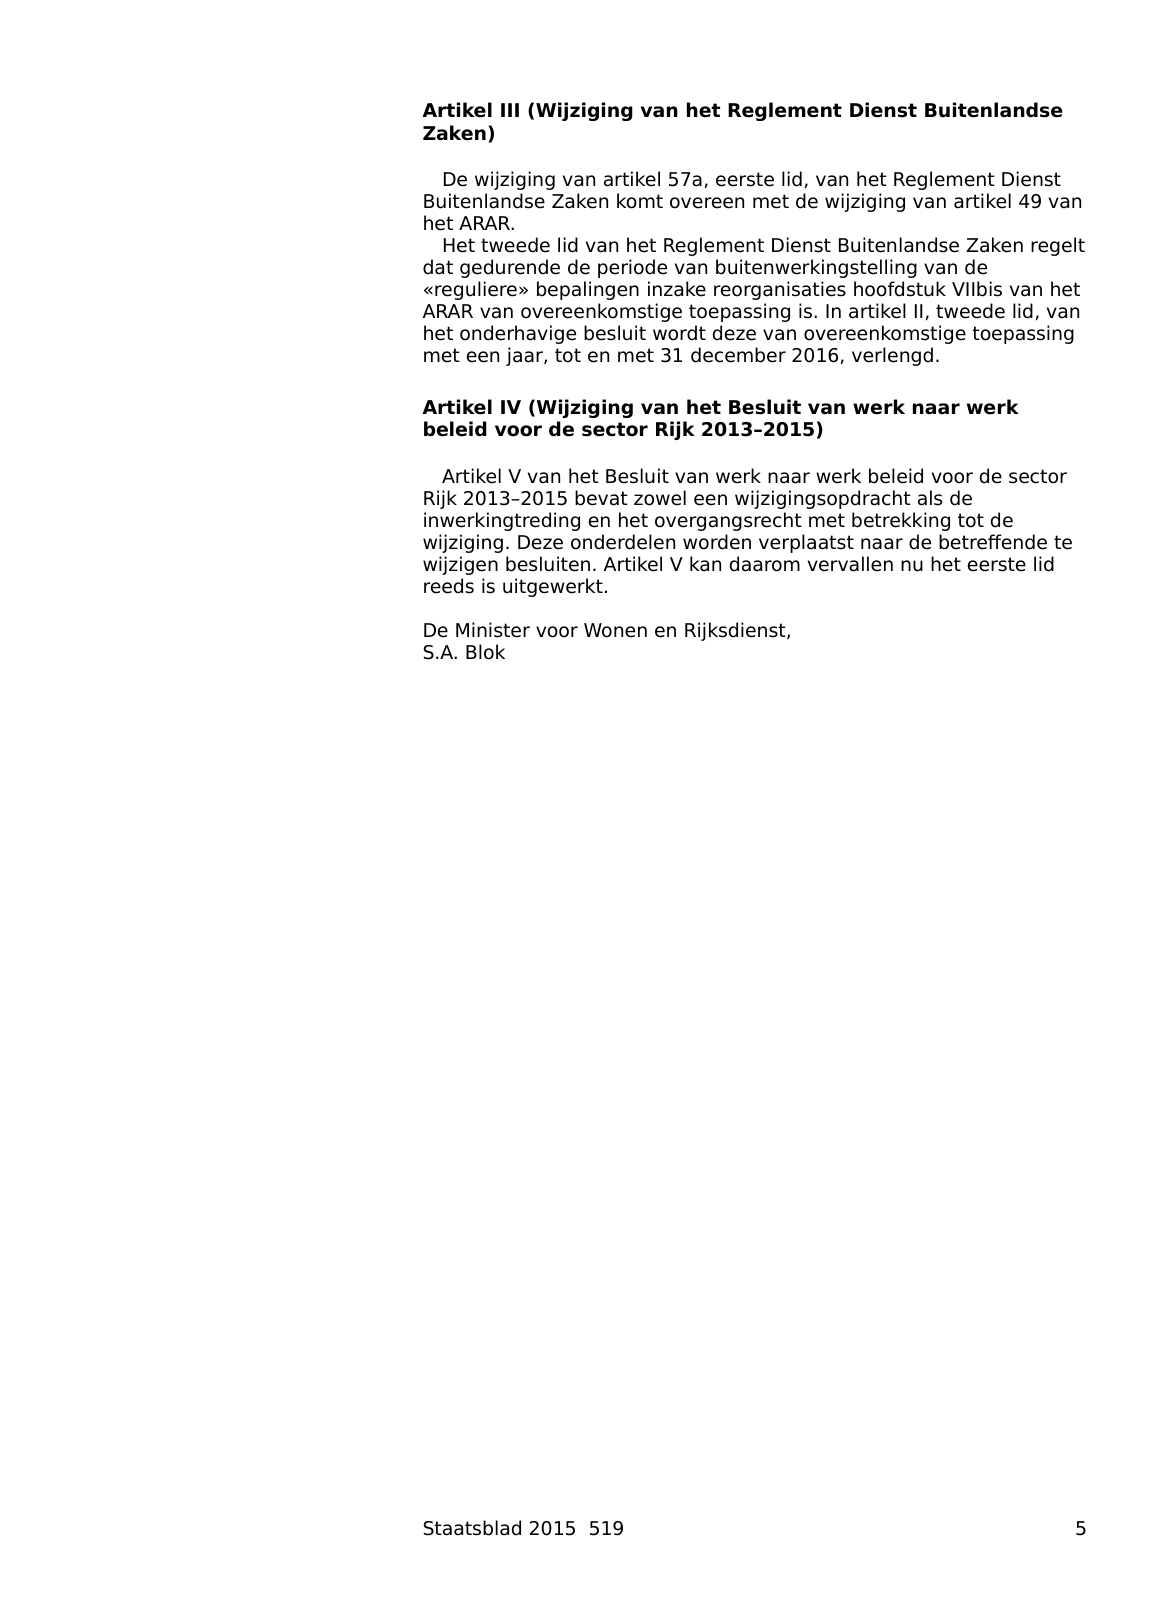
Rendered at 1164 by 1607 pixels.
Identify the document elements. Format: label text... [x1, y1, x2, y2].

subtitle Artikel III (Wijziging van het Reglement Dienst Buitenlandse Zaken) [422, 100, 1087, 144]
text De Minister voor Wonen en Rijksdienst, S.A. Blok [422, 620, 1087, 664]
text De wijziging van artikel 57a, eerste lid, van het Reglement Dienst Buitenlandse Zaken komt overeen met de wijziging van artikel 49 van het ARAR. [422, 169, 1087, 235]
text Artikel V van het Besluit van werk naar werk beleid voor de sector Rijk 2013–2015 bevat zowel een wijzigingsopdracht als de inwerkingtreding en het overgangsrecht met betrekking tot de wijziging. Deze onderdelen worden verplaatst naar de betreffende te wijzigen besluiten. Artikel V kan daarom vervallen nu het eerste lid reeds is uitgewerkt. [422, 466, 1087, 598]
subtitle Artikel IV (Wijziging van het Besluit van werk naar werk beleid voor de sector Rijk 2013–2015) [422, 397, 1087, 441]
text Het tweede lid van het Reglement Dienst Buitenlandse Zaken regelt dat gedurende de periode van buitenwerkingstelling van de «reguliere» bepalingen inzake reorganisaties hoofdstuk VIIbis van het ARAR van overeenkomstige toepassing is. In artikel II, tweede lid, van het onderhavige besluit wordt deze van overeenkomstige toepassing met een jaar, tot en met 31 december 2016, verlengd. [422, 235, 1087, 367]
